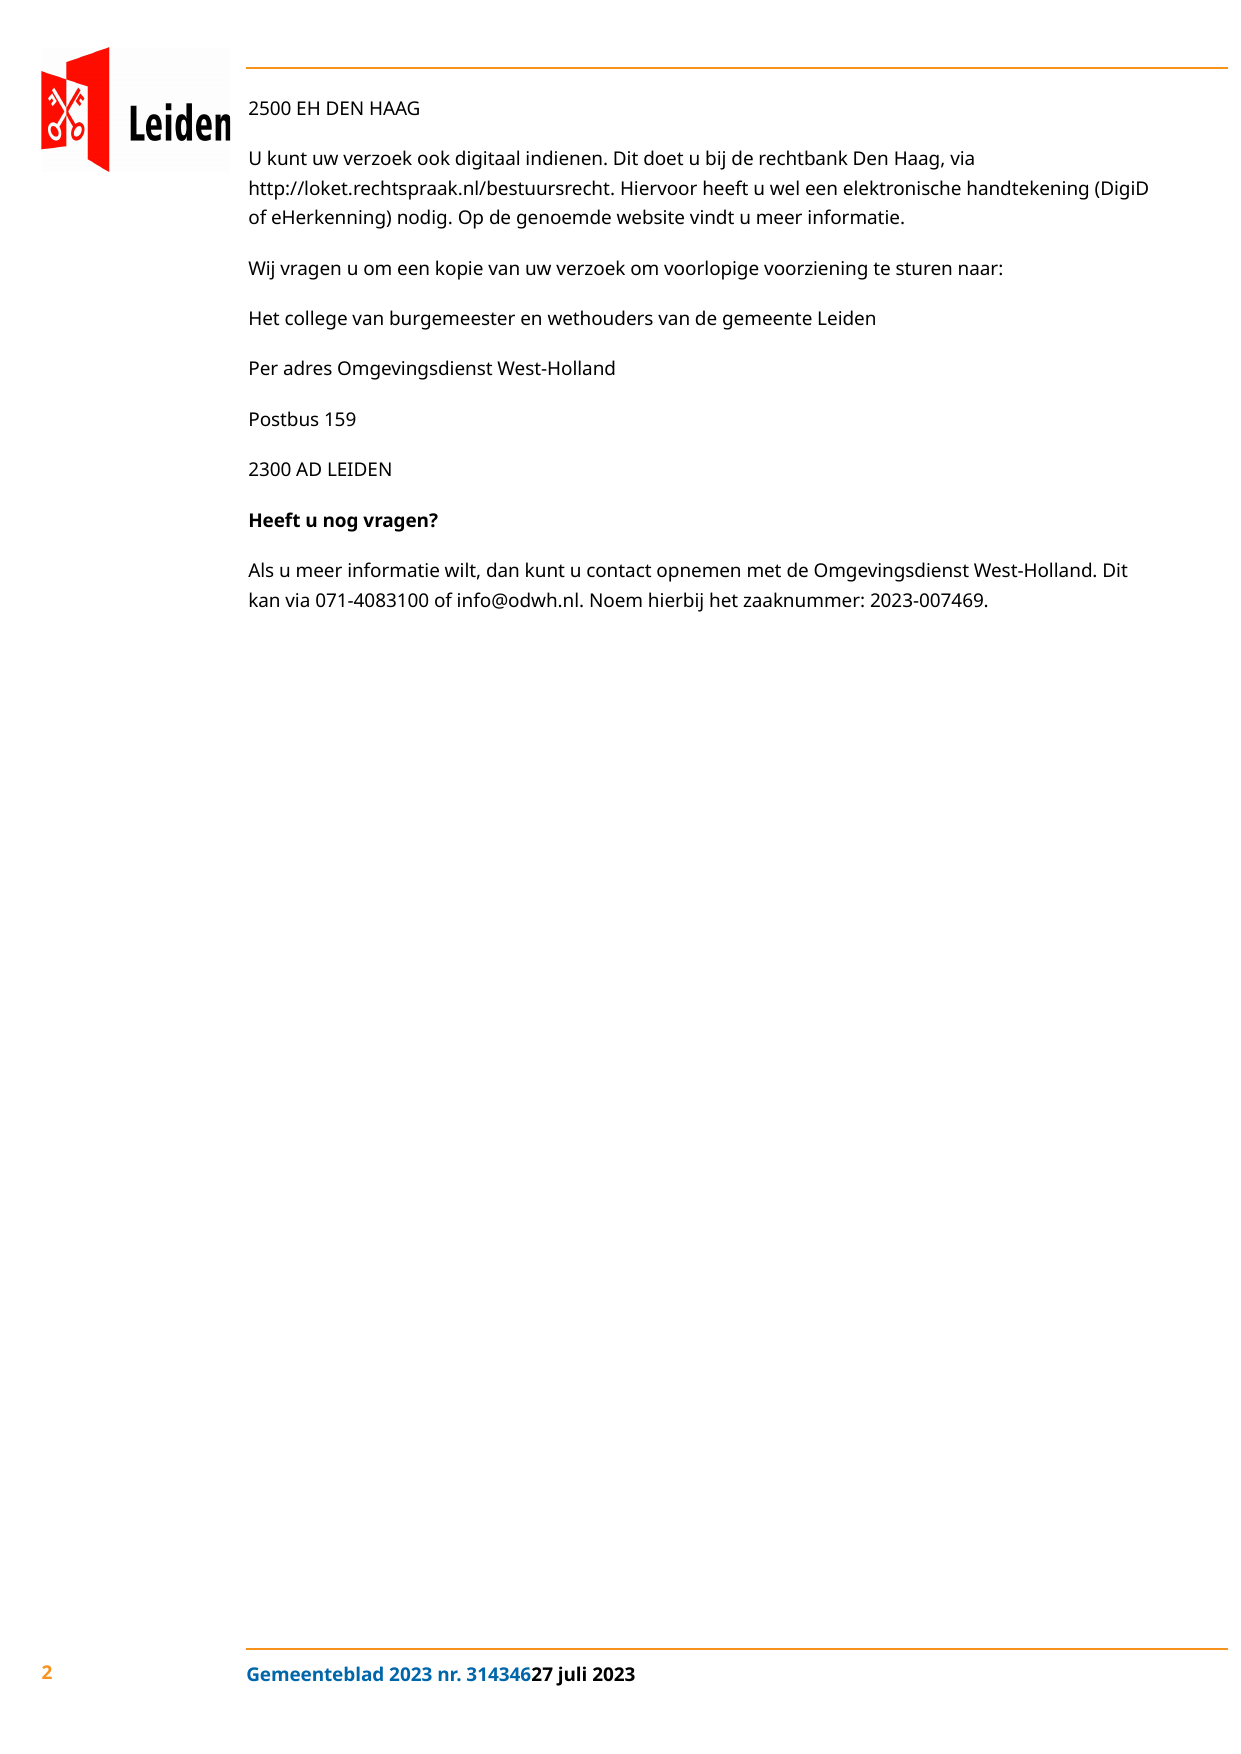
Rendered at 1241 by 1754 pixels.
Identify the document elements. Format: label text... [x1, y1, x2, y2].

text Postbus 159 [248, 406, 1152, 432]
text Als u meer informatie wilt, dan kunt u contact opnemen met de Omgevingsdienst West-Holland. Dit kan via 071-4083100 of info@odwh.nl. Noem hierbij het zaaknummer: 2023-007469. [248, 557, 1152, 613]
picture [41, 47, 231, 172]
text U kunt uw verzoek ook digitaal indienen. Dit doet u bij de rechtbank Den Haag, via http://loket.rechtspraak.nl/bestuursrecht. Hiervoor heeft u wel een elektronische handtekening (DigiD of eHerkenning) nodig. Op de genoemde website vindt u meer informatie. [248, 145, 1152, 230]
text 2300 AD LEIDEN [248, 456, 1152, 482]
text Per adres Omgevingsdienst West-Holland [248, 356, 1152, 381]
text Heeft u nog vragen? [248, 507, 1152, 533]
text Wij vragen u om een kopie van uw verzoek om voorlopige voorziening te sturen naar: [248, 255, 1152, 281]
text 2500 EH DEN HAAG [248, 95, 1152, 121]
text Het college van burgemeester en wethouders van de gemeente Leiden [248, 305, 1152, 331]
